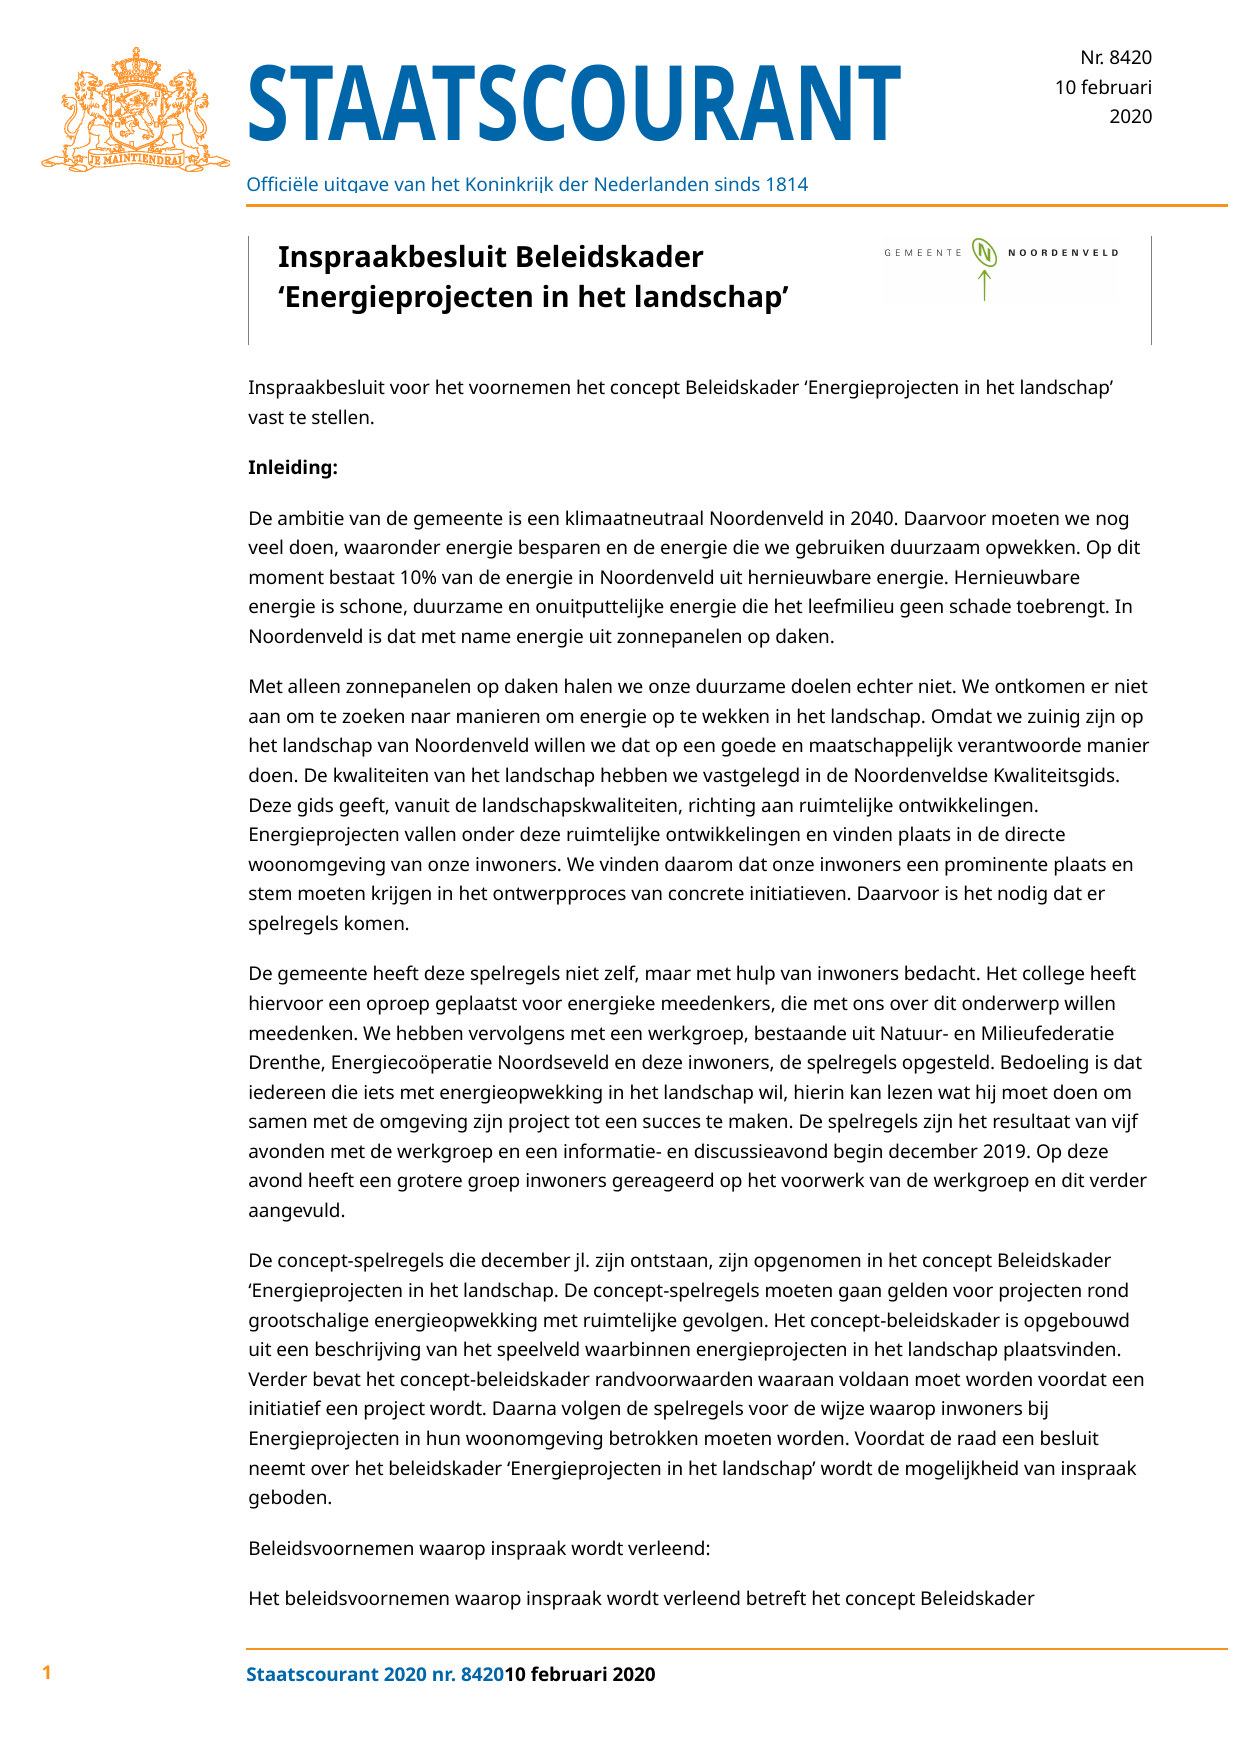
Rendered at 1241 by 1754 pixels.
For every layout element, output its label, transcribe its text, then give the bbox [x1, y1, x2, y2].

text De concept-spelregels die december jl. zijn ontstaan, zijn opgenomen in het concept Beleidskader ‘Energieprojecten in het landschap. De concept-spelregels moeten gaan gelden voor projecten rond grootschalige energieopwekking met ruimtelijke gevolgen. Het concept-beleidskader is opgebouwd uit een beschrijving van het speelveld waarbinnen energieprojecten in het landschap plaatsvinden. Verder bevat het concept-beleidskader randvoorwaarden waaraan voldaan moet worden voordat een initiatief een project wordt. Daarna volgen de spelregels voor de wijze waarop inwoners bij Energieprojecten in hun woonomgeving betrokken moeten worden. Voordat de raad een besluit neemt over het beleidskader ‘Energieprojecten in het landschap’ wordt de mogelijkheid van inspraak geboden. [248, 1248, 1152, 1510]
text Met alleen zonnepanelen op daken halen we onze duurzame doelen echter niet. We ontkomen er niet aan om te zoeken naar manieren om energie op te wekken in het landschap. Omdat we zuinig zijn op het landschap van Noordenveld willen we dat op een goede en maatschappelijk verantwoorde manier doen. De kwaliteiten van het landschap hebben we vastgelegd in de Noordenveldse Kwaliteitsgids. Deze gids geeft, vanuit de landschapskwaliteiten, richting aan ruimtelijke ontwikkelingen. Energieprojecten vallen onder deze ruimtelijke ontwikkelingen en vinden plaats in de directe woonomgeving van onze inwoners. We vinden daarom dat onze inwoners een prominente plaats en stem moeten krijgen in het ontwerpproces van concrete initiatieven. Daarvoor is het nodig dat er spelregels komen. [248, 673, 1152, 936]
picture [882, 236, 1119, 303]
table_header [850, 236, 1151, 345]
text Beleidsvoornemen waarop inspraak wordt verleend: [248, 1535, 1152, 1560]
table_header Inspraakbesluit Beleidskader ‘Energieprojecten in het landschap’ [249, 236, 850, 345]
text Het beleidsvoornemen waarop inspraak wordt verleend betreft het concept Beleidskader [248, 1585, 1152, 1611]
picture [41, 47, 231, 172]
text Inleiding: [248, 454, 1152, 480]
text Inspraakbesluit voor het voornemen het concept Beleidskader ‘Energieprojecten in het landschap’ vast te stellen. [248, 374, 1152, 429]
text De gemeente heeft deze spelregels niet zelf, maar met hulp van inwoners bedacht. Het college heeft hiervoor een oproep geplaatst voor energieke meedenkers, die met ons over dit onderwerp willen meedenken. We hebben vervolgens met een werkgroep, bestaande uit Natuur- en Milieufederatie Drenthe, Energiecoöperatie Noordseveld en deze inwoners, de spelregels opgesteld. Bedoeling is dat iedereen die iets met energieopwekking in het landschap wil, hierin kan lezen wat hij moet doen om samen met de omgeving zijn project tot een succes te maken. De spelregels zijn het resultaat van vijf avonden met de werkgroep en een informatie- en discussieavond begin december 2019. Op deze avond heeft een grotere groep inwoners gereageerd op het voorwerk van de werkgroep en dit verder aangevuld. [248, 961, 1152, 1223]
text De ambitie van de gemeente is een klimaatneutraal Noordenveld in 2040. Daarvoor moeten we nog veel doen, waaronder energie besparen en de energie die we gebruiken duurzaam opwekken. Op dit moment bestaat 10% van de energie in Noordenveld uit hernieuwbare energie. Hernieuwbare energie is schone, duurzame en onuitputtelijke energie die het leefmilieu geen schade toebrengt. In Noordenveld is dat met name energie uit zonnepanelen op daken. [248, 505, 1152, 649]
